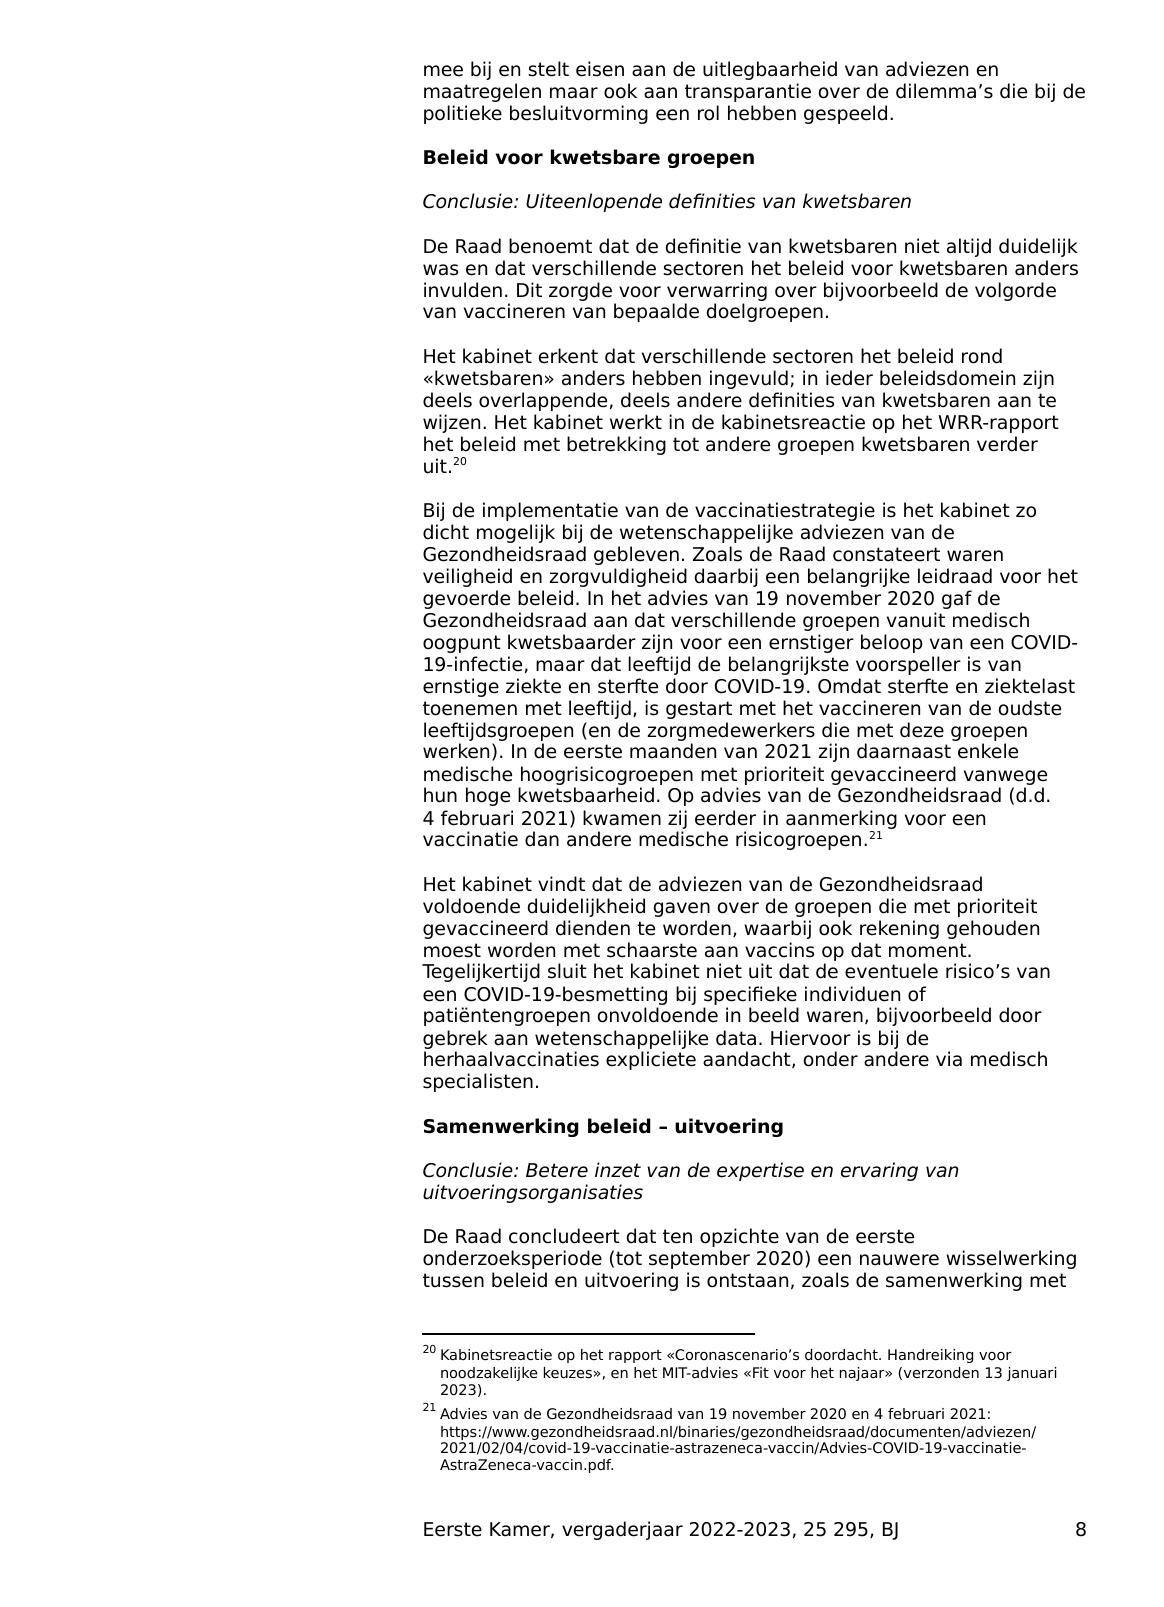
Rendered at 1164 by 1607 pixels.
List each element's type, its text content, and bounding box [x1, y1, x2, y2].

text Het kabinet erkent dat verschillende sectoren het beleid rond «kwetsbaren» anders hebben ingevuld; in ieder beleidsdomein zijn deels overlappende, deels andere definities van kwetsbaren aan te wijzen. Het kabinet werkt in de kabinetsreactie op het WRR-rapport het beleid met betrekking tot andere groepen kwetsbaren verder uit. [422, 346, 1087, 477]
text De Raad concludeert dat ten opzichte van de eerste onderzoeksperiode (tot september 2020) een nauwere wisselwerking tussen beleid en uitvoering is ontstaan, zoals de samenwerking met [422, 1226, 1087, 1292]
text Het kabinet vindt dat de adviezen van de Gezondheidsraad voldoende duidelijkheid gaven over de groepen die met prioriteit gevaccineerd dienden te worden, waarbij ook rekening gehouden moest worden met schaarste aan vaccins op dat moment. Tegelijkertijd sluit het kabinet niet uit dat de eventuele risico’s van een COVID-19-besmetting bij specifieke individuen of patiëntengroepen onvoldoende in beeld waren, bijvoorbeeld door gebrek aan wetenschappelijke data. Hiervoor is bij de herhaalvaccinaties expliciete aandacht, onder andere via medisch specialisten. [422, 873, 1087, 1093]
subtitle Samenwerking beleid – uitvoering [422, 1116, 1087, 1137]
text Bij de implementatie van de vaccinatiestrategie is het kabinet zo dicht mogelijk bij de wetenschappelijke adviezen van de Gezondheidsraad gebleven. Zoals de Raad constateert waren veiligheid en zorgvuldigheid daarbij een belangrijke leidraad voor het gevoerde beleid. In het advies van 19 november 2020 gaf de Gezondheidsraad aan dat verschillende groepen vanuit medisch oogpunt kwetsbaarder zijn voor een ernstiger beloop van een COVID-19-infectie, maar dat leeftijd de belangrijkste voorspeller is van ernstige ziekte en sterfte door COVID-19. Omdat sterfte en ziektelast toenemen met leeftijd, is gestart met het vaccineren van de oudste leeftijdsgroepen (en de zorgmedewerkers die met deze groepen werken). In de eerste maanden van 2021 zijn daarnaast enkele medische hoogrisicogroepen met prioriteit gevaccineerd vanwege hun hoge kwetsbaarheid. Op advies van de Gezondheidsraad (d.d. 4 februari 2021) kwamen zij eerder in aanmerking voor een vaccinatie dan andere medische risicogroepen. [422, 500, 1087, 851]
text Advies van de Gezondheidsraad van 19 november 2020 en 4 februari 2021: https://www.gezondheidsraad.nl/binaries/gezondheidsraad/documenten/adviezen/2021/02/04/covid-19-vaccinatie-astrazeneca-vaccin/Advies-COVID-19-vaccinatie-AstraZeneca-vaccin.pdf. [422, 1402, 1087, 1474]
text Kabinetsreactie op het rapport «Coronascenario’s doordacht. Handreiking voor noodzakelijke keuzes», en het MIT-advies «Fit voor het najaar» (verzonden 13 januari 2023). [422, 1343, 1087, 1399]
subtitle Beleid voor kwetsbare groepen [422, 147, 1087, 169]
text mee bij en stelt eisen aan de uitlegbaarheid van adviezen en maatregelen maar ook aan transparantie over de dilemma’s die bij de politieke besluitvorming een rol hebben gespeeld. [422, 59, 1087, 125]
text De Raad benoemt dat de definitie van kwetsbaren niet altijd duidelijk was en dat verschillende sectoren het beleid voor kwetsbaren anders invulden. Dit zorgde voor verwarring over bijvoorbeeld de volgorde van vaccineren van bepaalde doelgroepen. [422, 236, 1087, 323]
subtitle Conclusie: Betere inzet van de expertise en ervaring van uitvoeringsorganisaties [422, 1160, 1087, 1204]
subtitle Conclusie: Uiteenlopende definities van kwetsbaren [422, 191, 1087, 213]
